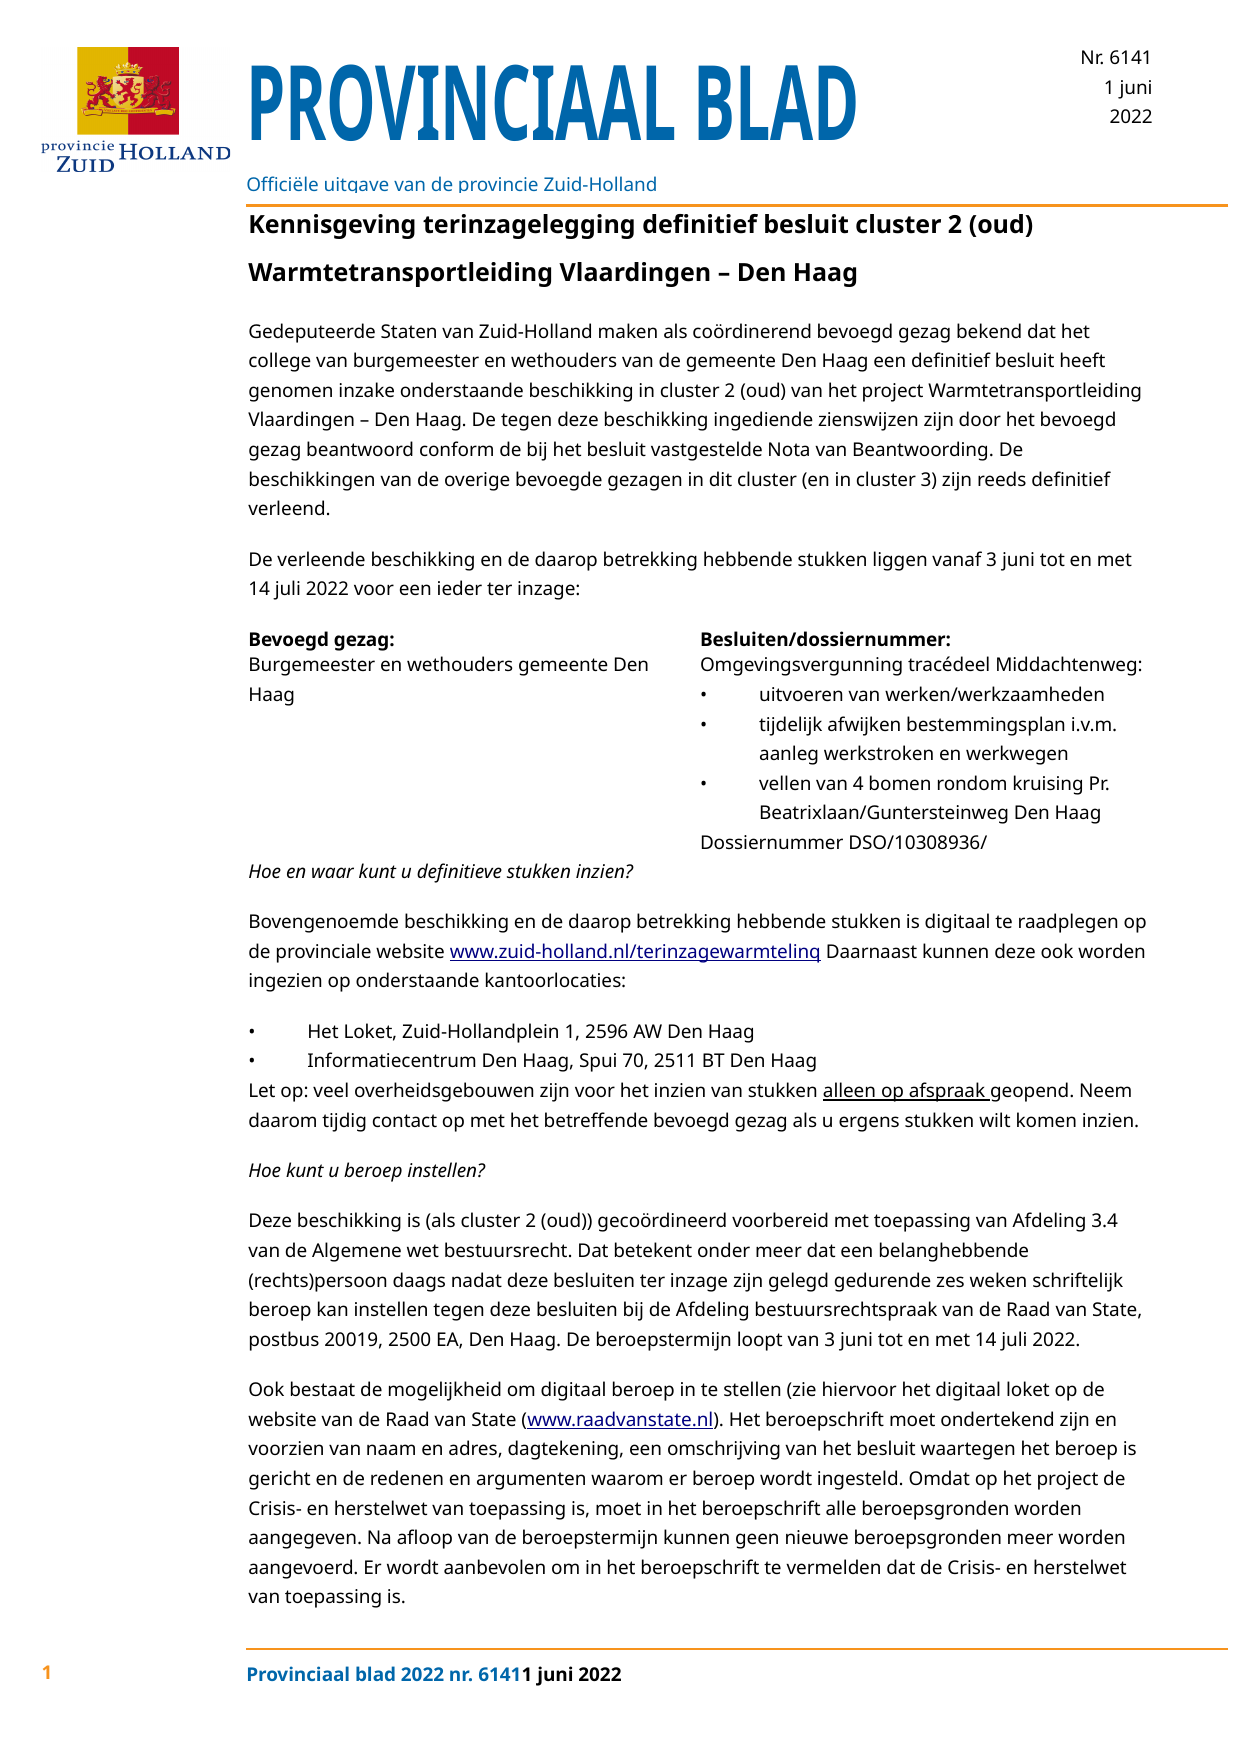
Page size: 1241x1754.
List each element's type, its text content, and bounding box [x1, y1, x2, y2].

list Informatiecentrum Den Haag, Spui 70, 2511 BT Den Haag [248, 1048, 1152, 1073]
text De verleende beschikking en de daarop betrekking hebbende stukken liggen vanaf 3 juni tot en met 14 juli 2022 voor een ieder ter inzage: [248, 546, 1152, 601]
text Deze beschikking is (als cluster 2 (oud)) gecoördineerd voorbereid met toepassing van Afdeling 3.4 van de Algemene wet bestuursrecht. Dat betekent onder meer dat een belanghebbende (rechts)persoon daags nadat deze besluiten ter inzage zijn gelegd gedurende zes weken schriftelijk beroep kan instellen tegen deze besluiten bij de Afdeling bestuursrechtspraak van de Raad van State, postbus 20019, 2500 EA, Den Haag. De beroepstermijn loopt van 3 juni tot en met 14 juli 2022. [248, 1208, 1152, 1352]
table_header Bevoegd gezag: [248, 626, 700, 652]
table_cell Omgevingsvergunning tracédeel Middachtenweg: uitvoeren van werken/werkzaamheden tijdelijk afwijken bestemmingsplan i.v.m. aanleg werkstroken en werkwegen vellen van 4 bomen rondom kruising Pr. Beatrixlaan/Guntersteinweg Den Haag Dossiernummer DSO/10308936/ [700, 652, 1152, 855]
picture [41, 47, 231, 172]
list Het Loket, Zuid-Hollandplein 1, 2596 AW Den Haag [248, 1018, 1152, 1044]
text Kennisgeving terinzagelegging definitief besluit cluster 2 (oud) Warmtetransportleiding Vlaardingen – Den Haag [248, 207, 1152, 288]
text Ook bestaat de mogelijkheid om digitaal beroep in te stellen (zie hiervoor het digitaal loket op de website van de Raad van State (www.raadvanstate.nl). Het beroepschrift moet ondertekend zijn en voorzien van naam en adres, dagtekening, een omschrijving van het besluit waartegen het beroep is gericht en de redenen en argumenten waarom er beroep wordt ingesteld. Omdat op het project de Crisis- en herstelwet van toepassing is, moet in het beroepschrift alle beroepsgronden worden aangegeven. Na afloop van de beroepstermijn kunnen geen nieuwe beroepsgronden meer worden aangevoerd. Er wordt aanbevolen om in het beroepschrift te vermelden dat de Crisis- en herstelwet van toepassing is. [248, 1376, 1152, 1609]
table_cell Burgemeester en wethouders gemeente Den Haag [248, 652, 700, 855]
table_header Besluiten/dossiernummer: [700, 626, 1152, 652]
text Hoe en waar kunt u definitieve stukken inzien? [248, 858, 1152, 884]
text Hoe kunt u beroep instellen? [248, 1157, 1152, 1183]
text Gedeputeerde Staten van Zuid-Holland maken als coördinerend bevoegd gezag bekend dat het college van burgemeester en wethouders van de gemeente Den Haag een definitief besluit heeft genomen inzake onderstaande beschikking in cluster 2 (oud) van het project Warmtetransportleiding Vlaardingen – Den Haag. De tegen deze beschikking ingediende zienswijzen zijn door het bevoegd gezag beantwoord conform de bij het besluit vastgestelde Nota van Beantwoording. De beschikkingen van de overige bevoegde gezagen in dit cluster (en in cluster 3) zijn reeds definitief verleend. [248, 318, 1152, 521]
text Let op: veel overheidsgebouwen zijn voor het inzien van stukken alleen op afspraak geopend. Neem daarom tijdig contact op met het betreffende bevoegd gezag als u ergens stukken wilt komen inzien. [248, 1077, 1152, 1133]
text Bovengenoemde beschikking en de daarop betrekking hebbende stukken is digitaal te raadplegen op de provinciale website www.zuid-holland.nl/terinzagewarmtelinq Daarnaast kunnen deze ook worden ingezien op onderstaande kantoorlocaties: [248, 908, 1152, 993]
